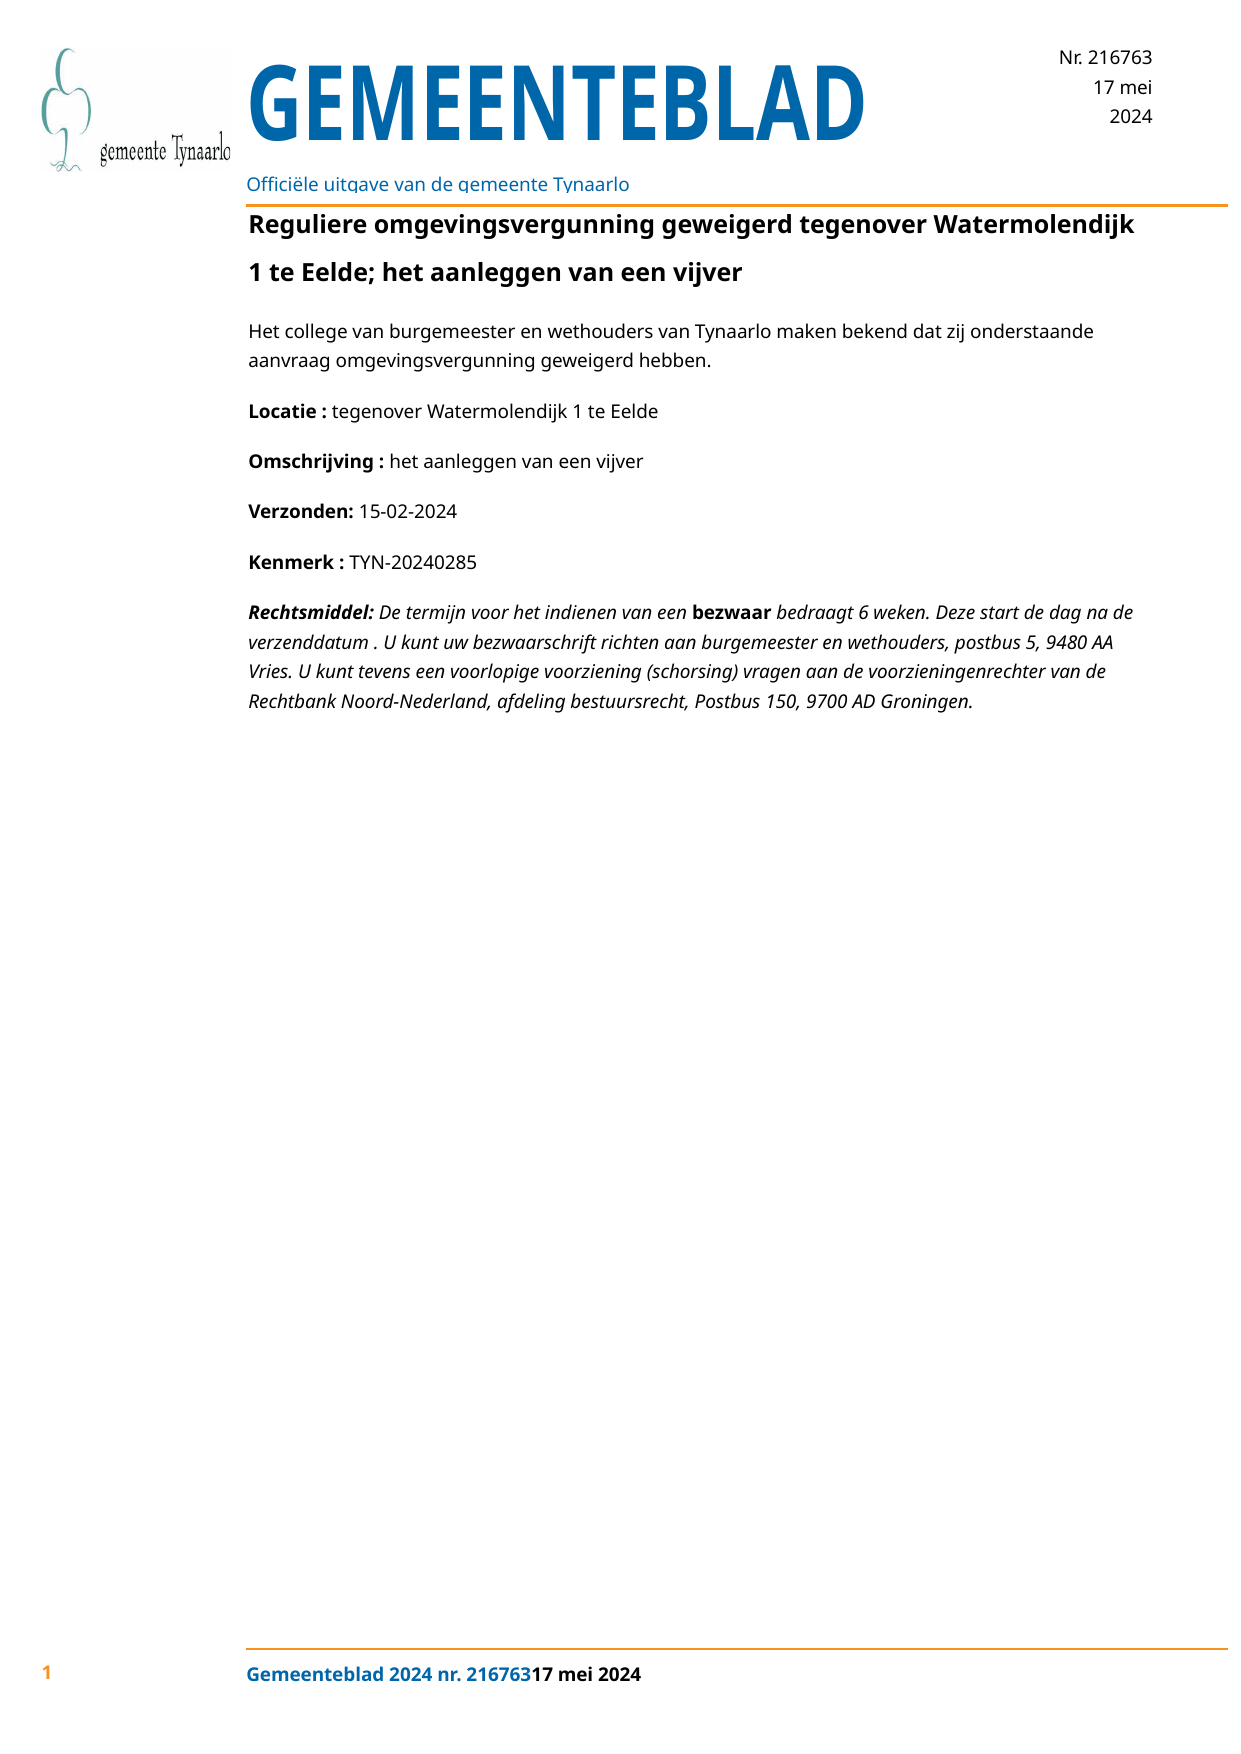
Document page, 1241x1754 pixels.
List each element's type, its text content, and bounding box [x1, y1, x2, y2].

text Kenmerk : TYN-20240285 [248, 549, 1152, 575]
text Reguliere omgevingsvergunning geweigerd tegenover Watermolendijk 1 te Eelde; het aanleggen van een vijver [248, 207, 1152, 288]
text Omschrijving : het aanleggen van een vijver [248, 448, 1152, 474]
picture [41, 47, 231, 172]
text Locatie : tegenover Watermolendijk 1 te Eelde [248, 398, 1152, 424]
text Rechtsmiddel: De termijn voor het indienen van een bezwaar bedraagt 6 weken. Deze start de dag na de verzenddatum . U kunt uw bezwaarschrift richten aan burgemeester en wethouders, postbus 5, 9480 AA Vries. U kunt tevens een voorlopige voorziening (schorsing) vragen aan de voorzieningenrechter van de Rechtbank Noord-Nederland, afdeling bestuursrecht, Postbus 150, 9700 AD Groningen. [248, 599, 1152, 714]
text Verzonden: 15-02-2024 [248, 499, 1152, 524]
text Het college van burgemeester en wethouders van Tynaarlo maken bekend dat zij onderstaande aanvraag omgevingsvergunning geweigerd hebben. [248, 318, 1152, 373]
